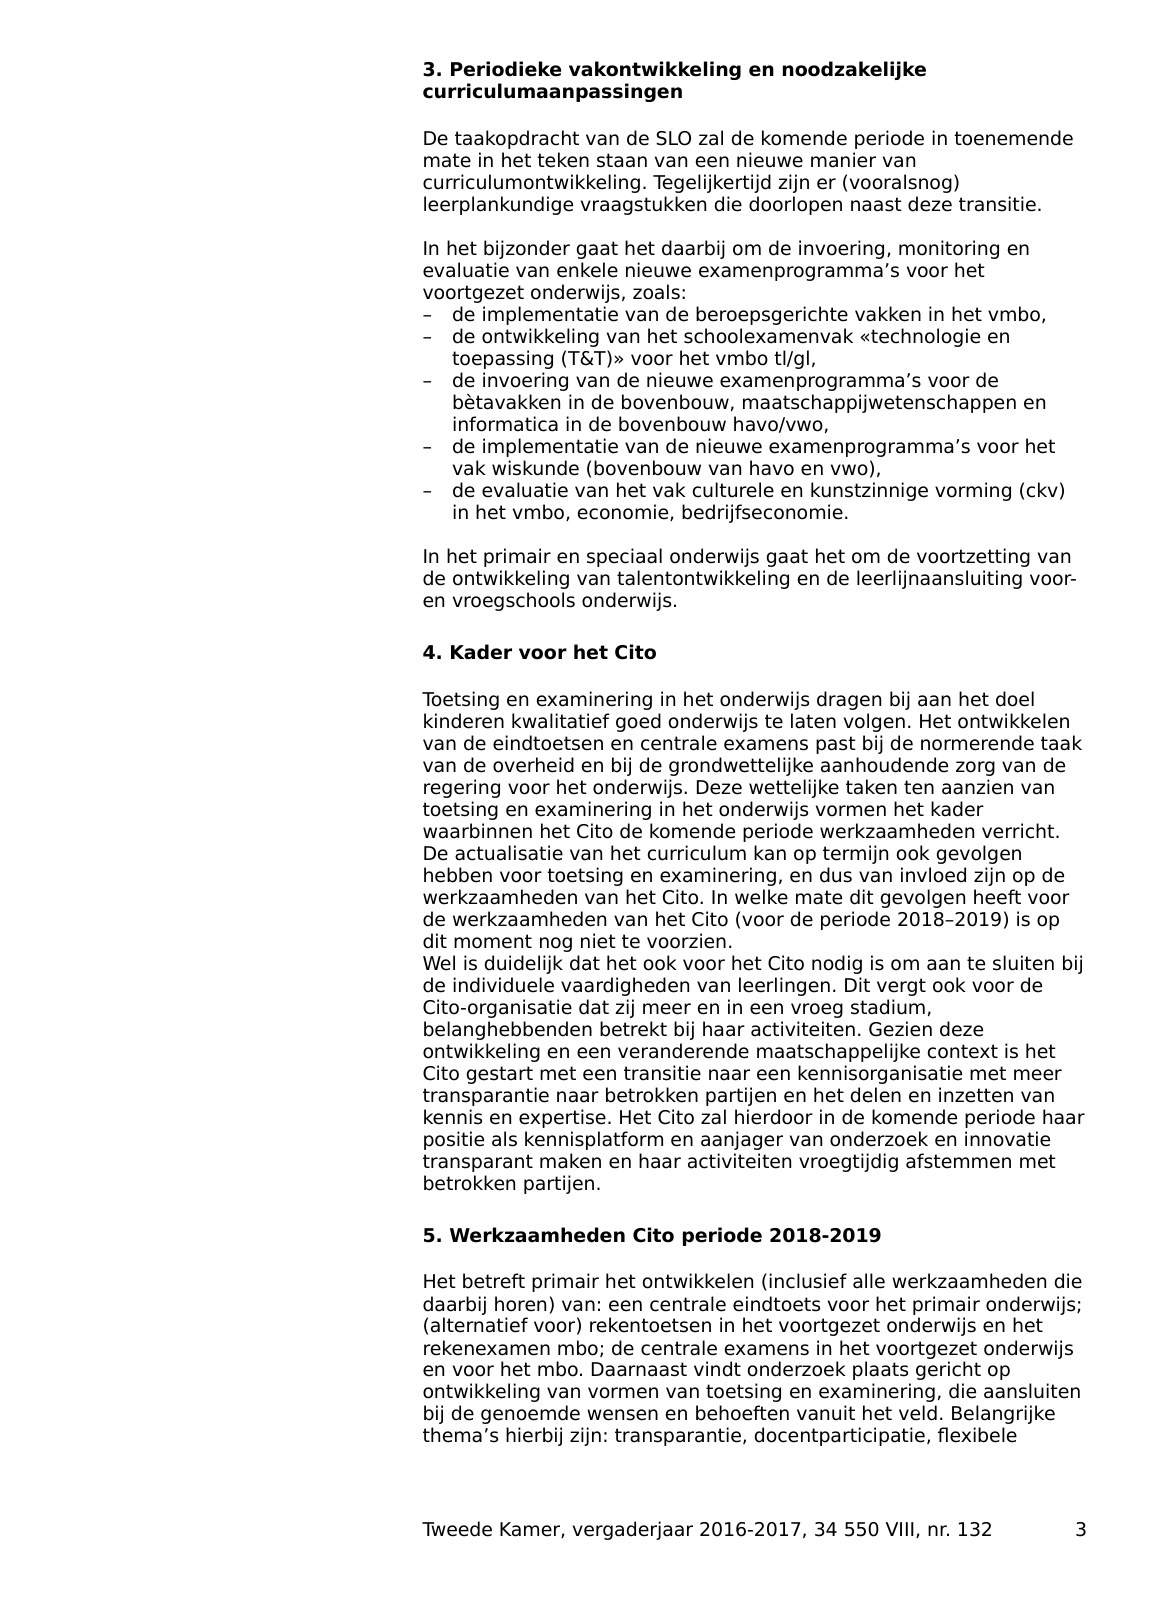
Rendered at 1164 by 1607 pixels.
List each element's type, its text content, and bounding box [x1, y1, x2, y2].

text – de invoering van de nieuwe examenprogramma’s voor de bètavakken in de bovenbouw, maatschappijwetenschappen en informatica in de bovenbouw havo/vwo, [422, 370, 1087, 436]
text De taakopdracht van de SLO zal de komende periode in toenemende mate in het teken staan van een nieuwe manier van curriculumontwikkeling. Tegelijkertijd zijn er (vooralsnog) leerplankundige vraagstukken die doorlopen naast deze transitie. [422, 128, 1087, 216]
text – de ontwikkeling van het schoolexamenvak «technologie en toepassing (T&T)» voor het vmbo tl/gl, [422, 326, 1087, 370]
text – de implementatie van de nieuwe examenprogramma’s voor het vak wiskunde (bovenbouw van havo en vwo), [422, 436, 1087, 480]
subtitle 3. Periodieke vakontwikkeling en noodzakelijke curriculumaanpassingen [422, 59, 1087, 103]
text Wel is duidelijk dat het ook voor het Cito nodig is om aan te sluiten bij de individuele vaardigheden van leerlingen. Dit vergt ook voor de Cito-organisatie dat zij meer en in een vroeg stadium, belanghebbenden betrekt bij haar activiteiten. Gezien deze ontwikkeling en een veranderende maatschappelijke context is het Cito gestart met een transitie naar een kennisorganisatie met meer transparantie naar betrokken partijen en het delen en inzetten van kennis en expertise. Het Cito zal hierdoor in de komende periode haar positie als kennisplatform en aanjager van onderzoek en innovatie transparant maken en haar activiteiten vroegtijdig afstemmen met betrokken partijen. [422, 953, 1087, 1194]
text De actualisatie van het curriculum kan op termijn ook gevolgen hebben voor toetsing en examinering, en dus van invloed zijn op de werkzaamheden van het Cito. In welke mate dit gevolgen heeft voor de werkzaamheden van het Cito (voor de periode 2018–2019) is op dit moment nog niet te voorzien. [422, 843, 1087, 953]
text – de evaluatie van het vak culturele en kunstzinnige vorming (ckv) in het vmbo, economie, bedrijfseconomie. [422, 480, 1087, 524]
text – de implementatie van de beroepsgerichte vakken in het vmbo, [422, 304, 1087, 326]
subtitle 4. Kader voor het Cito [422, 642, 1087, 664]
text In het primair en speciaal onderwijs gaat het om de voortzetting van de ontwikkeling van talentontwikkeling en de leerlijnaansluiting voor- en vroegschools onderwijs. [422, 546, 1087, 612]
text Toetsing en examinering in het onderwijs dragen bij aan het doel kinderen kwalitatief goed onderwijs te laten volgen. Het ontwikkelen van de eindtoetsen en centrale examens past bij de normerende taak van de overheid en bij de grondwettelijke aanhoudende zorg van de regering voor het onderwijs. Deze wettelijke taken ten aanzien van toetsing en examinering in het onderwijs vormen het kader waarbinnen het Cito de komende periode werkzaamheden verricht. [422, 689, 1087, 843]
text Het betreft primair het ontwikkelen (inclusief alle werkzaamheden die daarbij horen) van: een centrale eindtoets voor het primair onderwijs; (alternatief voor) rekentoetsen in het voortgezet onderwijs en het rekenexamen mbo; de centrale examens in het voortgezet onderwijs en voor het mbo. Daarnaast vindt onderzoek plaats gericht op ontwikkeling van vormen van toetsing en examinering, die aansluiten bij de genoemde wensen en behoeften vanuit het veld. Belangrijke thema’s hierbij zijn: transparantie, docentparticipatie, flexibele [422, 1271, 1087, 1447]
subtitle 5. Werkzaamheden Cito periode 2018-2019 [422, 1224, 1087, 1246]
text In het bijzonder gaat het daarbij om de invoering, monitoring en evaluatie van enkele nieuwe examenprogramma’s voor het voortgezet onderwijs, zoals: [422, 238, 1087, 304]
